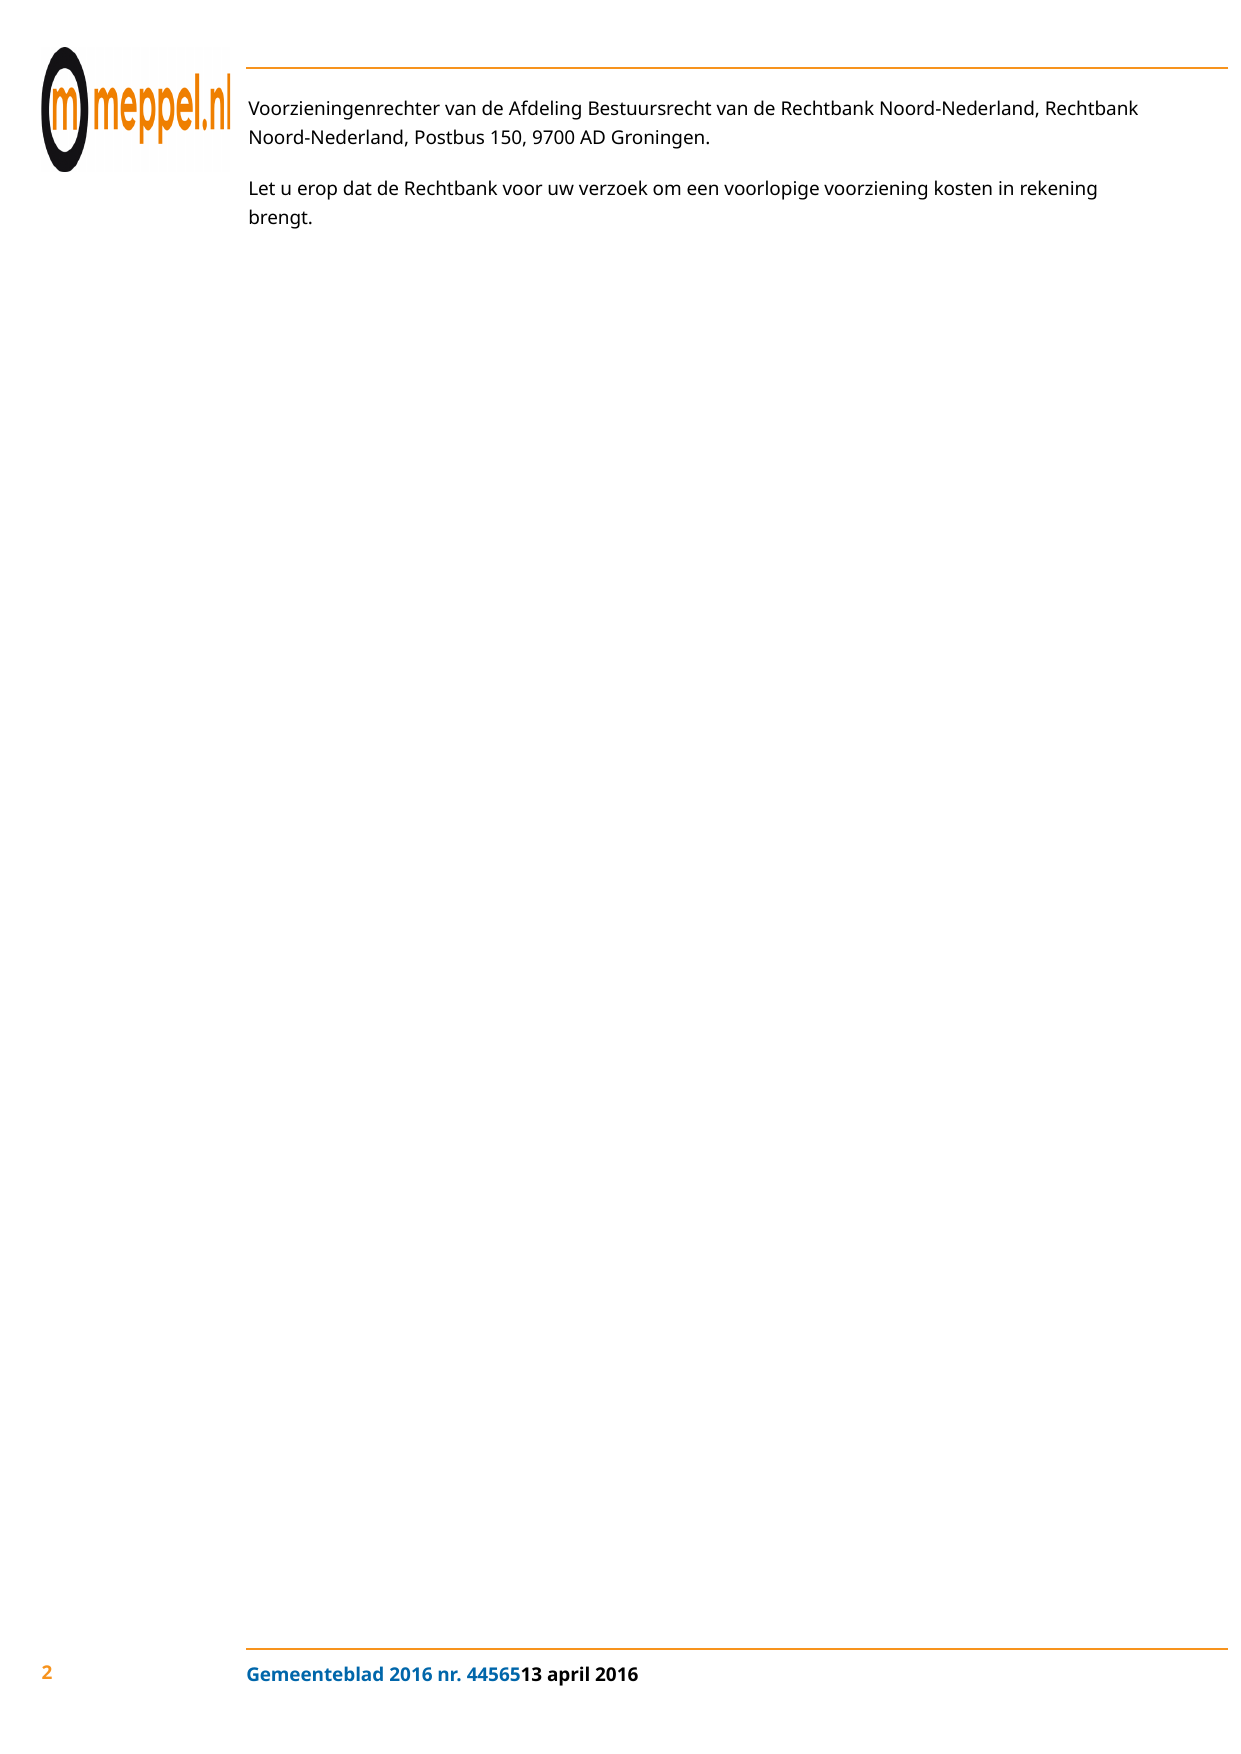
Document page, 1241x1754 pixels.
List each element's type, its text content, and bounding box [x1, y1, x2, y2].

text Voorzieningenrechter van de Afdeling Bestuursrecht van de Rechtbank Noord-Nederland, Rechtbank Noord-Nederland, Postbus 150, 9700 AD Groningen. [248, 95, 1152, 150]
text Let u erop dat de Rechtbank voor uw verzoek om een voorlopige voorziening kosten in rekening brengt. [248, 175, 1152, 230]
picture [41, 47, 231, 172]
